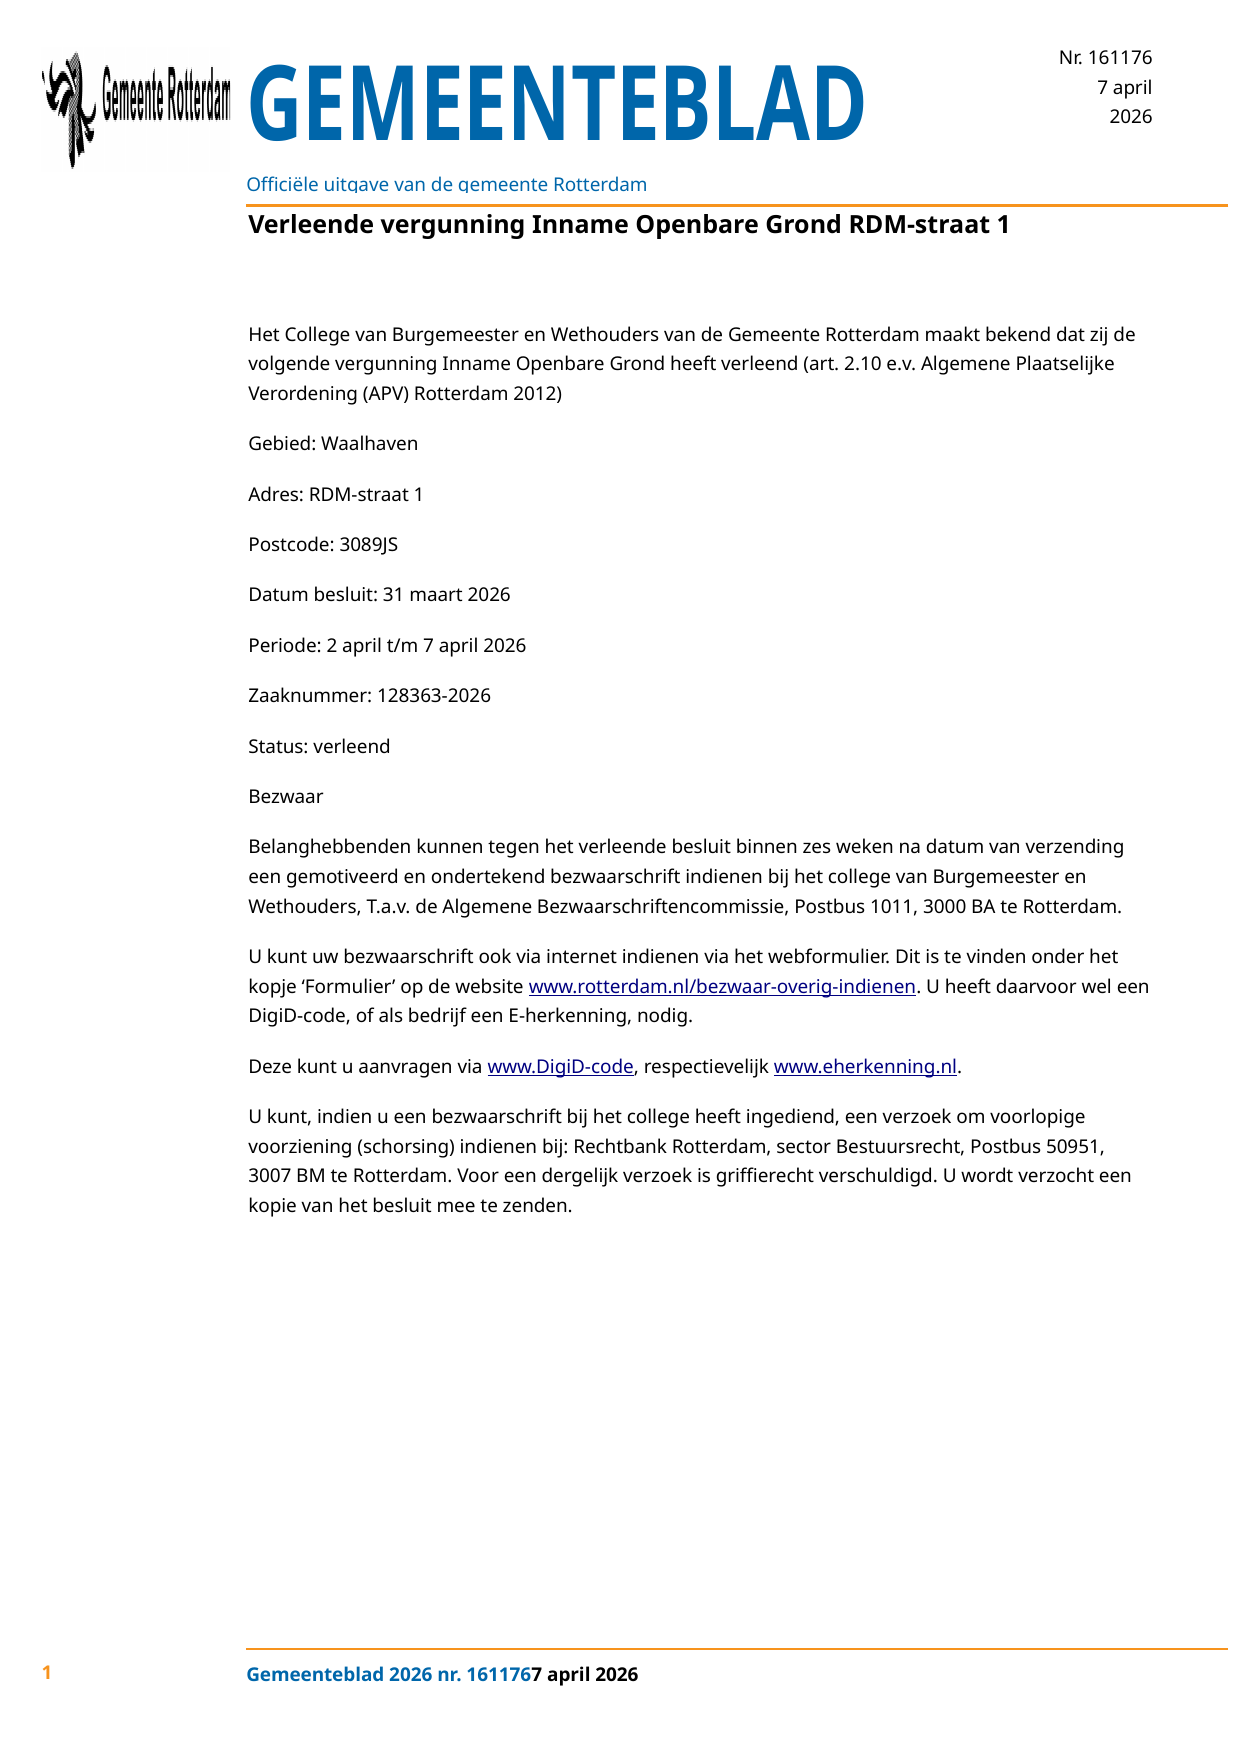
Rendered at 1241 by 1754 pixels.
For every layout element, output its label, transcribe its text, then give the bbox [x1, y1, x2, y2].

text Verleende vergunning Inname Openbare Grond RDM-straat 1 [248, 207, 1152, 241]
text Zaaknummer: 128363-2026 [248, 682, 1152, 708]
text U kunt uw bezwaarschrift ook via internet indienen via het webformulier. Dit is te vinden onder het kopje ‘Formulier’ op de website www.rotterdam.nl/bezwaar-overig-indienen. U heeft daarvoor wel een DigiD-code, of als bedrijf een E-herkenning, nodig. [248, 943, 1152, 1028]
text U kunt, indien u een bezwaarschrift bij het college heeft ingediend, een verzoek om voorlopige voorziening (schorsing) indienen bij: Rechtbank Rotterdam, sector Bestuursrecht, Postbus 50951, 3007 BM te Rotterdam. Voor een dergelijk verzoek is griffierecht verschuldigd. U wordt verzocht een kopie van het besluit mee te zenden. [248, 1103, 1152, 1218]
text Status: verleend [248, 733, 1152, 758]
text Belanghebbenden kunnen tegen het verleende besluit binnen zes weken na datum van verzending een gemotiveerd en ondertekend bezwaarschrift indienen bij het college van Burgemeester en Wethouders, T.a.v. de Algemene Bezwaarschriftencommissie, Postbus 1011, 3000 BA te Rotterdam. [248, 834, 1152, 918]
text Het College van Burgemeester en Wethouders van de Gemeente Rotterdam maakt bekend dat zij de volgende vergunning Inname Openbare Grond heeft verleend (art. 2.10 e.v. Algemene Plaatselijke Verordening (APV) Rotterdam 2012) [248, 321, 1152, 406]
text Datum besluit: 31 maart 2026 [248, 582, 1152, 607]
text Adres: RDM-straat 1 [248, 481, 1152, 506]
text Periode: 2 april t/m 7 april 2026 [248, 632, 1152, 658]
text Bezwaar [248, 783, 1152, 809]
picture [41, 47, 231, 172]
text Postcode: 3089JS [248, 531, 1152, 557]
text Deze kunt u aanvragen via www.DigiD-code, respectievelijk www.eherkenning.nl. [248, 1053, 1152, 1078]
text Gebied: Waalhaven [248, 430, 1152, 456]
